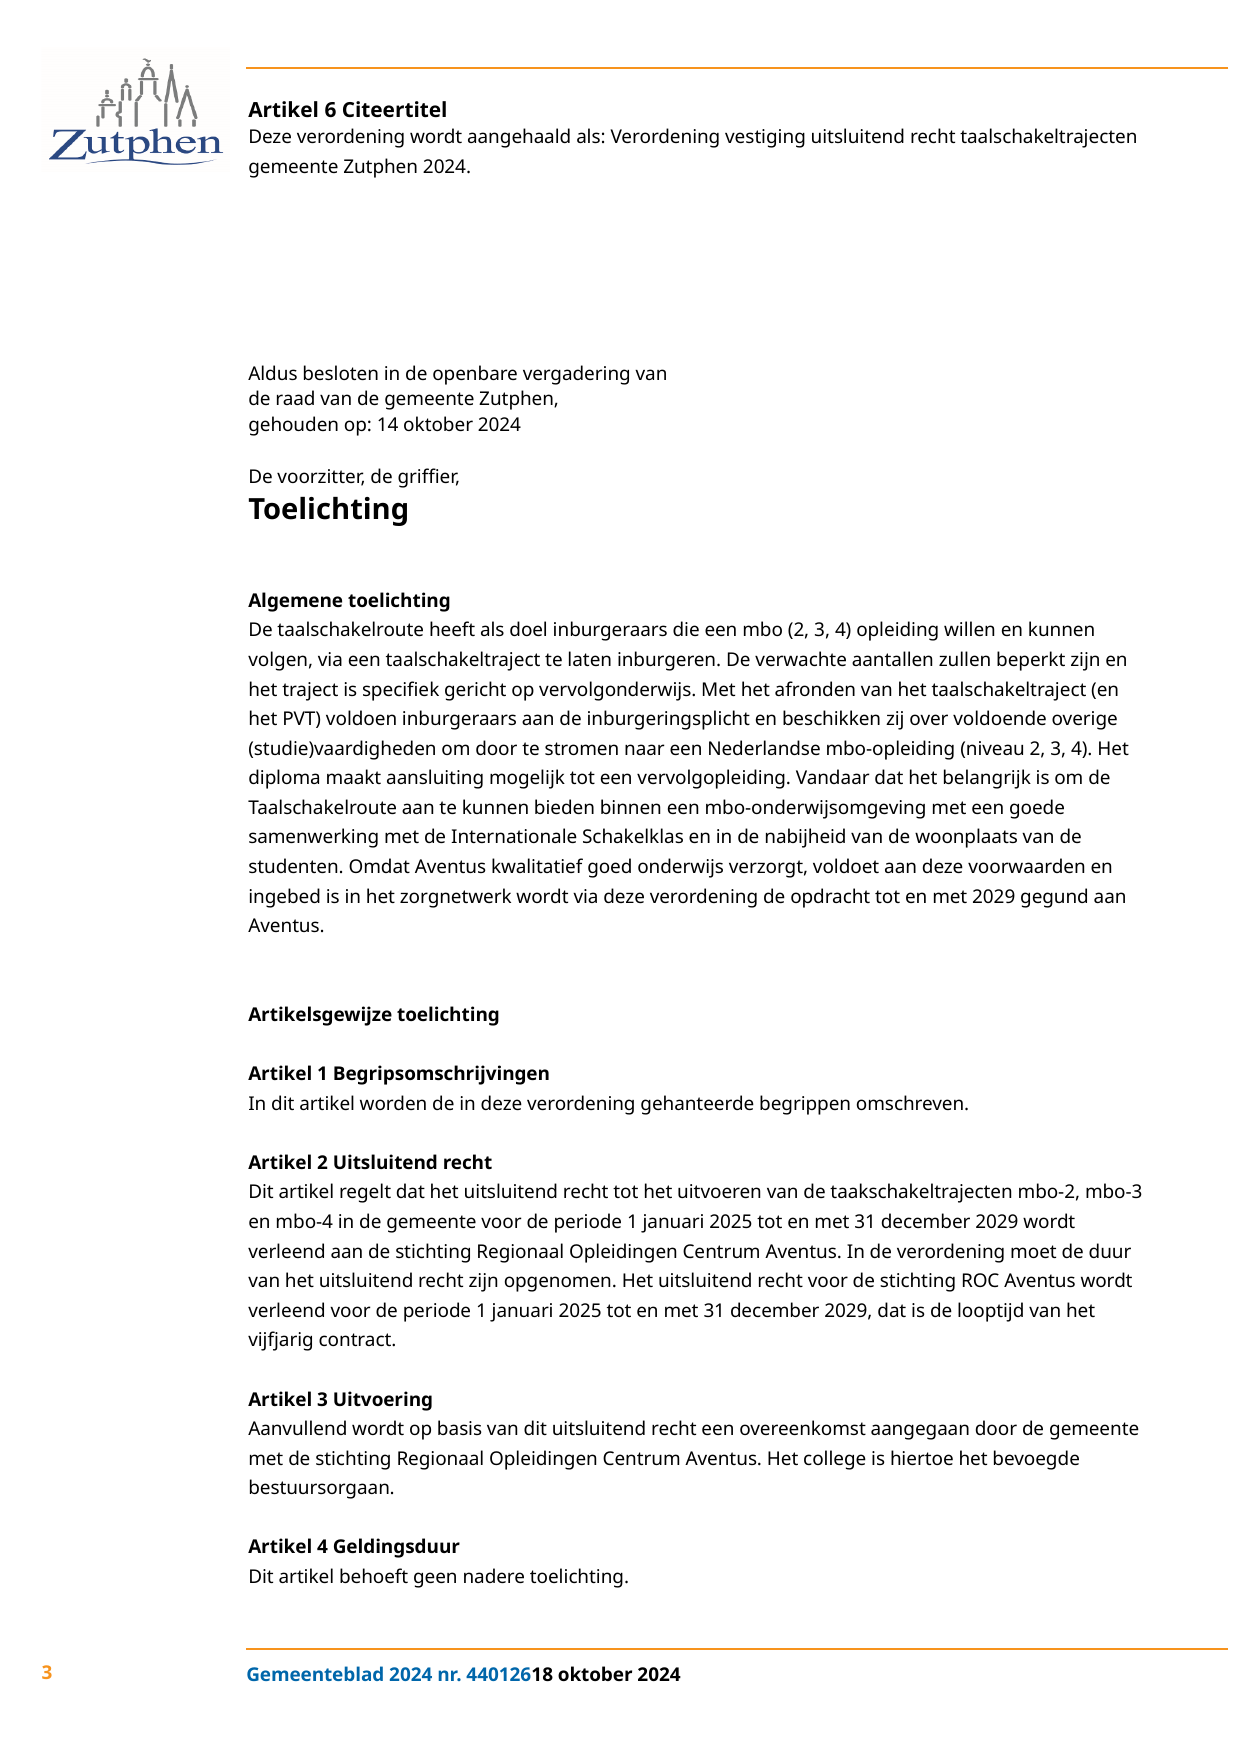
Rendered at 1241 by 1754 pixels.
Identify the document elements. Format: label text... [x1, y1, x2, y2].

text de raad van de gemeente Zutphen, [248, 386, 1152, 411]
text Toelichting [248, 488, 1152, 528]
text Artikel 1 Begripsomschrijvingen [248, 1060, 1152, 1086]
text Artikel 6 Citeertitel [248, 95, 1152, 123]
text Artikel 2 Uitsluitend recht [248, 1149, 1152, 1175]
text Dit artikel regelt dat het uitsluitend recht tot het uitvoeren van de taakschakeltrajecten mbo-2, mbo-3 en mbo-4 in de gemeente voor de periode 1 januari 2025 tot en met 31 december 2029 wordt verleend aan de stichting Regionaal Opleidingen Centrum Aventus. In de verordening moet de duur van het uitsluitend recht zijn opgenomen. Het uitsluitend recht voor de stichting ROC Aventus wordt verleend voor de periode 1 januari 2025 tot en met 31 december 2029, dat is de looptijd van het vijfjarig contract. [248, 1179, 1152, 1352]
text Artikel 4 Geldingsduur [248, 1534, 1152, 1559]
text Dit artikel behoeft geen nadere toelichting. [248, 1563, 1152, 1589]
text Deze verordening wordt aangehaald als: Verordening vestiging uitsluitend recht taalschakeltrajecten gemeente Zutphen 2024. [248, 123, 1152, 178]
text Artikelsgewijze toelichting [248, 1001, 1152, 1027]
text De voorzitter, de griffier, [248, 463, 1152, 488]
text Aanvullend wordt op basis van dit uitsluitend recht een overeenkomst aangegaan door de gemeente met de stichting Regionaal Opleidingen Centrum Aventus. Het college is hiertoe het bevoegde bestuursorgaan. [248, 1415, 1152, 1500]
text Aldus besloten in de openbare vergadering van [248, 360, 1152, 386]
text Algemene toelichting [248, 587, 1152, 613]
text De taalschakelroute heeft als doel inburgeraars die een mbo (2, 3, 4) opleiding willen en kunnen volgen, via een taalschakeltraject te laten inburgeren. De verwachte aantallen zullen beperkt zijn en het traject is specifiek gericht op vervolgonderwijs. Met het afronden van het taalschakeltraject (en het PVT) voldoen inburgeraars aan de inburgeringsplicht en beschikken zij over voldoende overige (studie)vaardigheden om door te stromen naar een Nederlandse mbo-opleiding (niveau 2, 3, 4). Het diploma maakt aansluiting mogelijk tot een vervolgopleiding. Vandaar dat het belangrijk is om de Taalschakelroute aan te kunnen bieden binnen een mbo-onderwijsomgeving met een goede samenwerking met de Internationale Schakelklas en in de nabijheid van de woonplaats van de studenten. Omdat Aventus kwalitatief goed onderwijs verzorgt, voldoet aan deze voorwaarden en ingebed is in het zorgnetwerk wordt via deze verordening de opdracht tot en met 2029 gegund aan Aventus. [248, 617, 1152, 938]
text gehouden op: 14 oktober 2024 [248, 411, 1152, 437]
text Artikel 3 Uitvoering [248, 1386, 1152, 1411]
text In dit artikel worden de in deze verordening gehanteerde begrippen omschreven. [248, 1090, 1152, 1116]
picture [41, 47, 231, 172]
